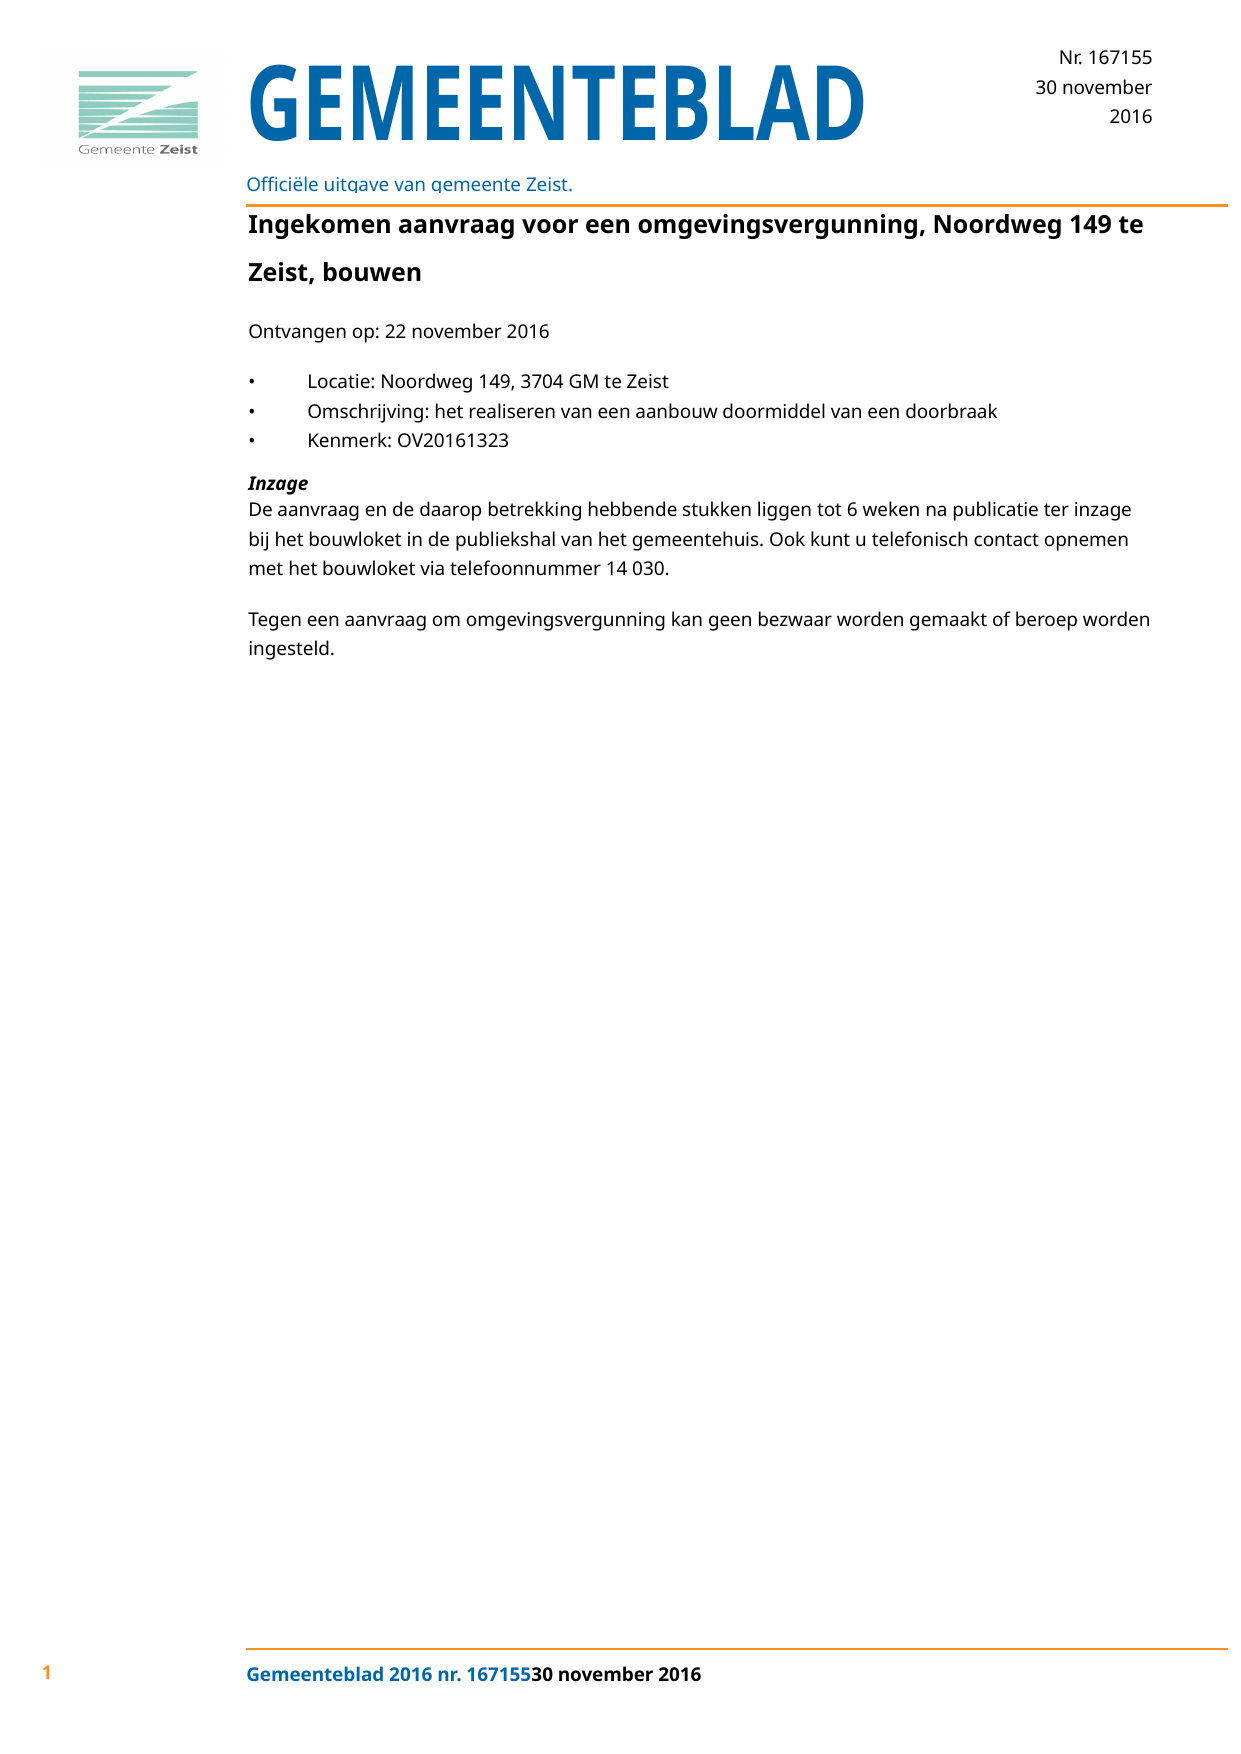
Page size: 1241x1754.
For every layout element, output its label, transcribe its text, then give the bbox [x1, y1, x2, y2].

text Ontvangen op: 22 november 2016 [248, 318, 1152, 344]
text Ingekomen aanvraag voor een omgevingsvergunning, Noordweg 149 te Zeist, bouwen [248, 207, 1152, 288]
text De aanvraag en de daarop betrekking hebbende stukken liggen tot 6 weken na publicatie ter inzage bij het bouwloket in de publiekshal van het gemeentehuis. Ook kunt u telefonisch contact opnemen met het bouwloket via telefoonnummer 14 030. [248, 496, 1152, 581]
list Kenmerk: OV20161323 [248, 427, 1152, 453]
list Locatie: Noordweg 149, 3704 GM te Zeist [248, 368, 1152, 394]
picture [41, 47, 231, 172]
list Omschrijving: het realiseren van een aanbouw doormiddel van een doorbraak [248, 398, 1152, 424]
text Tegen een aanvraag om omgevingsvergunning kan geen bezwaar worden gemaakt of beroep worden ingesteld. [248, 606, 1152, 661]
text Inzage [248, 471, 1152, 496]
